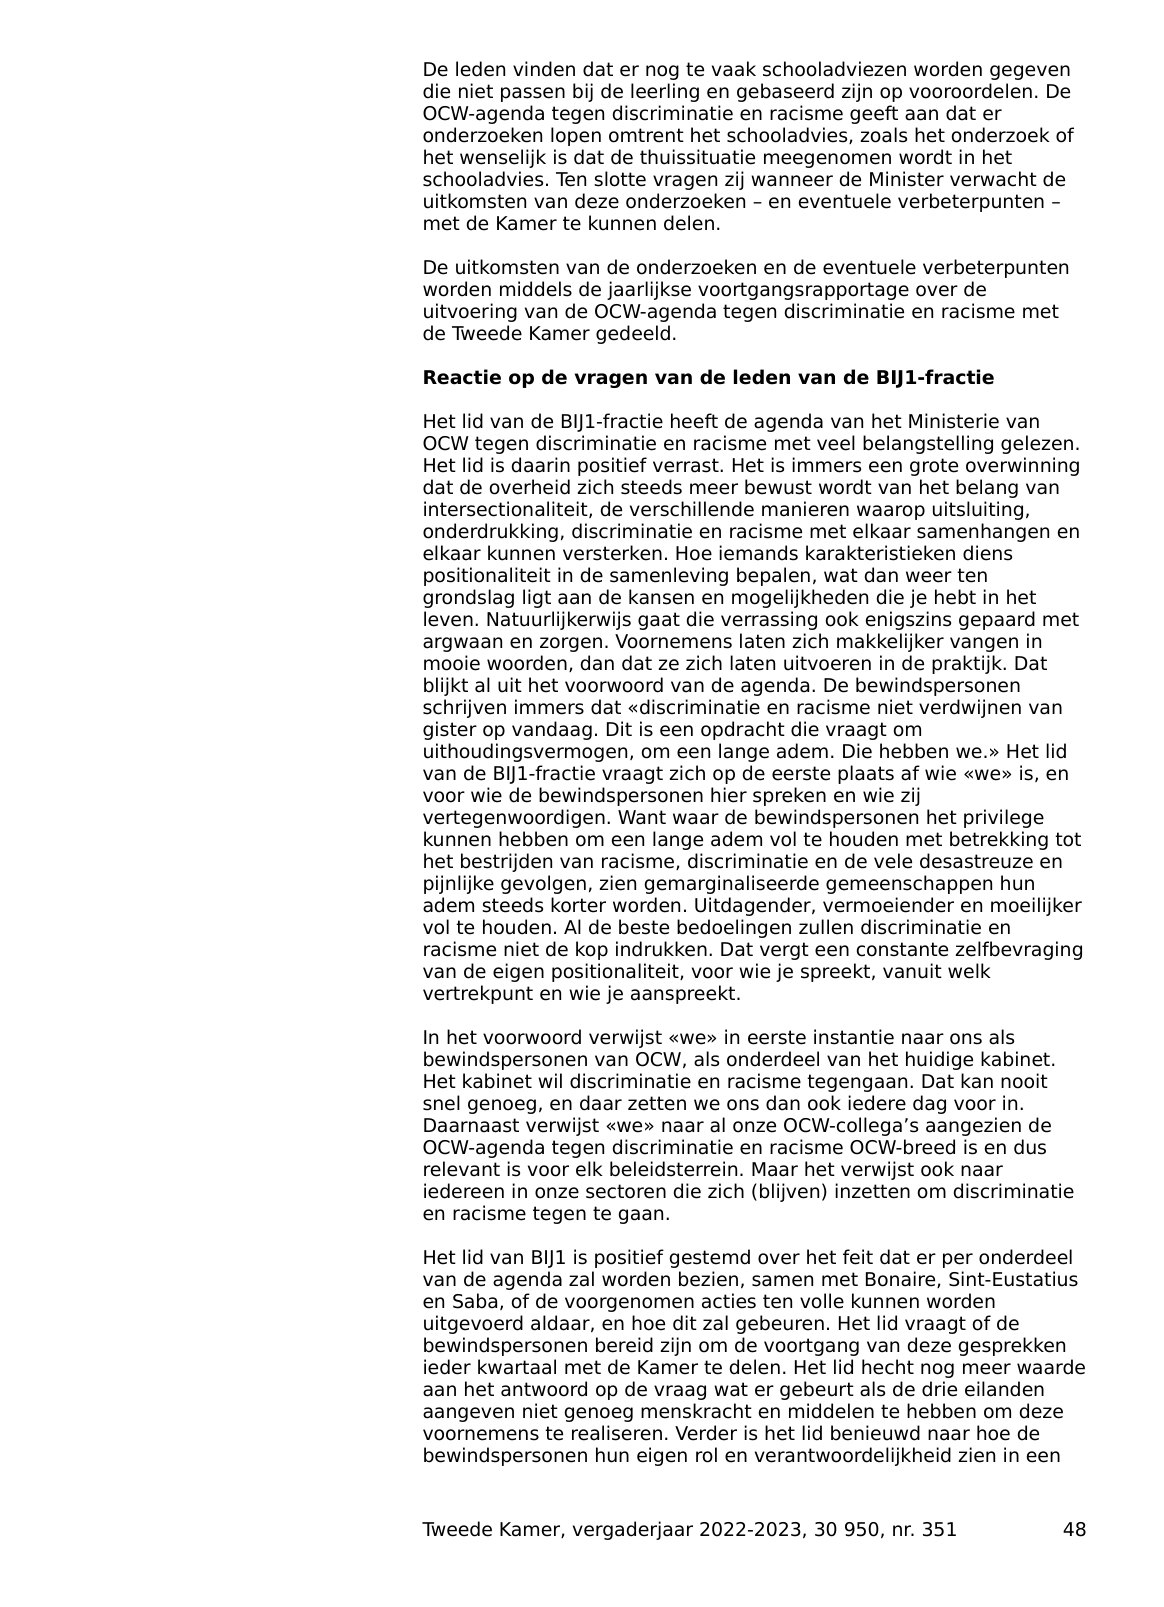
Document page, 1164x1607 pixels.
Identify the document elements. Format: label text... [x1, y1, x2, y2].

text In het voorwoord verwijst «we» in eerste instantie naar ons als bewindspersonen van OCW, als onderdeel van het huidige kabinet. Het kabinet wil discriminatie en racisme tegengaan. Dat kan nooit snel genoeg, en daar zetten we ons dan ook iedere dag voor in. Daarnaast verwijst «we» naar al onze OCW-collega’s aangezien de OCW-agenda tegen discriminatie en racisme OCW-breed is en dus relevant is voor elk beleidsterrein. Maar het verwijst ook naar iedereen in onze sectoren die zich (blijven) inzetten om discriminatie en racisme tegen te gaan. [422, 1027, 1087, 1225]
text Het lid van de BIJ1-fractie heeft de agenda van het Ministerie van OCW tegen discriminatie en racisme met veel belangstelling gelezen. Het lid is daarin positief verrast. Het is immers een grote overwinning dat de overheid zich steeds meer bewust wordt van het belang van intersectionaliteit, de verschillende manieren waarop uitsluiting, onderdrukking, discriminatie en racisme met elkaar samenhangen en elkaar kunnen versterken. Hoe iemands karakteristieken diens positionaliteit in de samenleving bepalen, wat dan weer ten grondslag ligt aan de kansen en mogelijkheden die je hebt in het leven. Natuurlijkerwijs gaat die verrassing ook enigszins gepaard met argwaan en zorgen. Voornemens laten zich makkelijker vangen in mooie woorden, dan dat ze zich laten uitvoeren in de praktijk. Dat blijkt al uit het voorwoord van de agenda. De bewindspersonen schrijven immers dat «discriminatie en racisme niet verdwijnen van gister op vandaag. Dit is een opdracht die vraagt om uithoudingsvermogen, om een lange adem. Die hebben we.» Het lid van de BIJ1-fractie vraagt zich op de eerste plaats af wie «we» is, en voor wie de bewindspersonen hier spreken en wie zij vertegenwoordigen. Want waar de bewindspersonen het privilege kunnen hebben om een lange adem vol te houden met betrekking tot het bestrijden van racisme, discriminatie en de vele desastreuze en pijnlijke gevolgen, zien gemarginaliseerde gemeenschappen hun adem steeds korter worden. Uitdagender, vermoeiender en moeilijker vol te houden. Al de beste bedoelingen zullen discriminatie en racisme niet de kop indrukken. Dat vergt een constante zelfbevraging van de eigen positionaliteit, voor wie je spreekt, vanuit welk vertrekpunt en wie je aanspreekt. [422, 411, 1087, 1005]
text Het lid van BIJ1 is positief gestemd over het feit dat er per onderdeel van de agenda zal worden bezien, samen met Bonaire, Sint-Eustatius en Saba, of de voorgenomen acties ten volle kunnen worden uitgevoerd aldaar, en hoe dit zal gebeuren. Het lid vraagt of de bewindspersonen bereid zijn om de voortgang van deze gesprekken ieder kwartaal met de Kamer te delen. Het lid hecht nog meer waarde aan het antwoord op de vraag wat er gebeurt als de drie eilanden aangeven niet genoeg menskracht en middelen te hebben om deze voornemens te realiseren. Verder is het lid benieuwd naar hoe de bewindspersonen hun eigen rol en verantwoordelijkheid zien in een [422, 1247, 1087, 1467]
text De uitkomsten van de onderzoeken en de eventuele verbeterpunten worden middels de jaarlijkse voortgangsrapportage over de uitvoering van de OCW-agenda tegen discriminatie en racisme met de Tweede Kamer gedeeld. [422, 257, 1087, 345]
text De leden vinden dat er nog te vaak schooladviezen worden gegeven die niet passen bij de leerling en gebaseerd zijn op vooroordelen. De OCW-agenda tegen discriminatie en racisme geeft aan dat er onderzoeken lopen omtrent het schooladvies, zoals het onderzoek of het wenselijk is dat de thuissituatie meegenomen wordt in het schooladvies. Ten slotte vragen zij wanneer de Minister verwacht de uitkomsten van deze onderzoeken – en eventuele verbeterpunten – met de Kamer te kunnen delen. [422, 59, 1087, 235]
subtitle Reactie op de vragen van de leden van de BIJ1-fractie [422, 367, 1087, 389]
